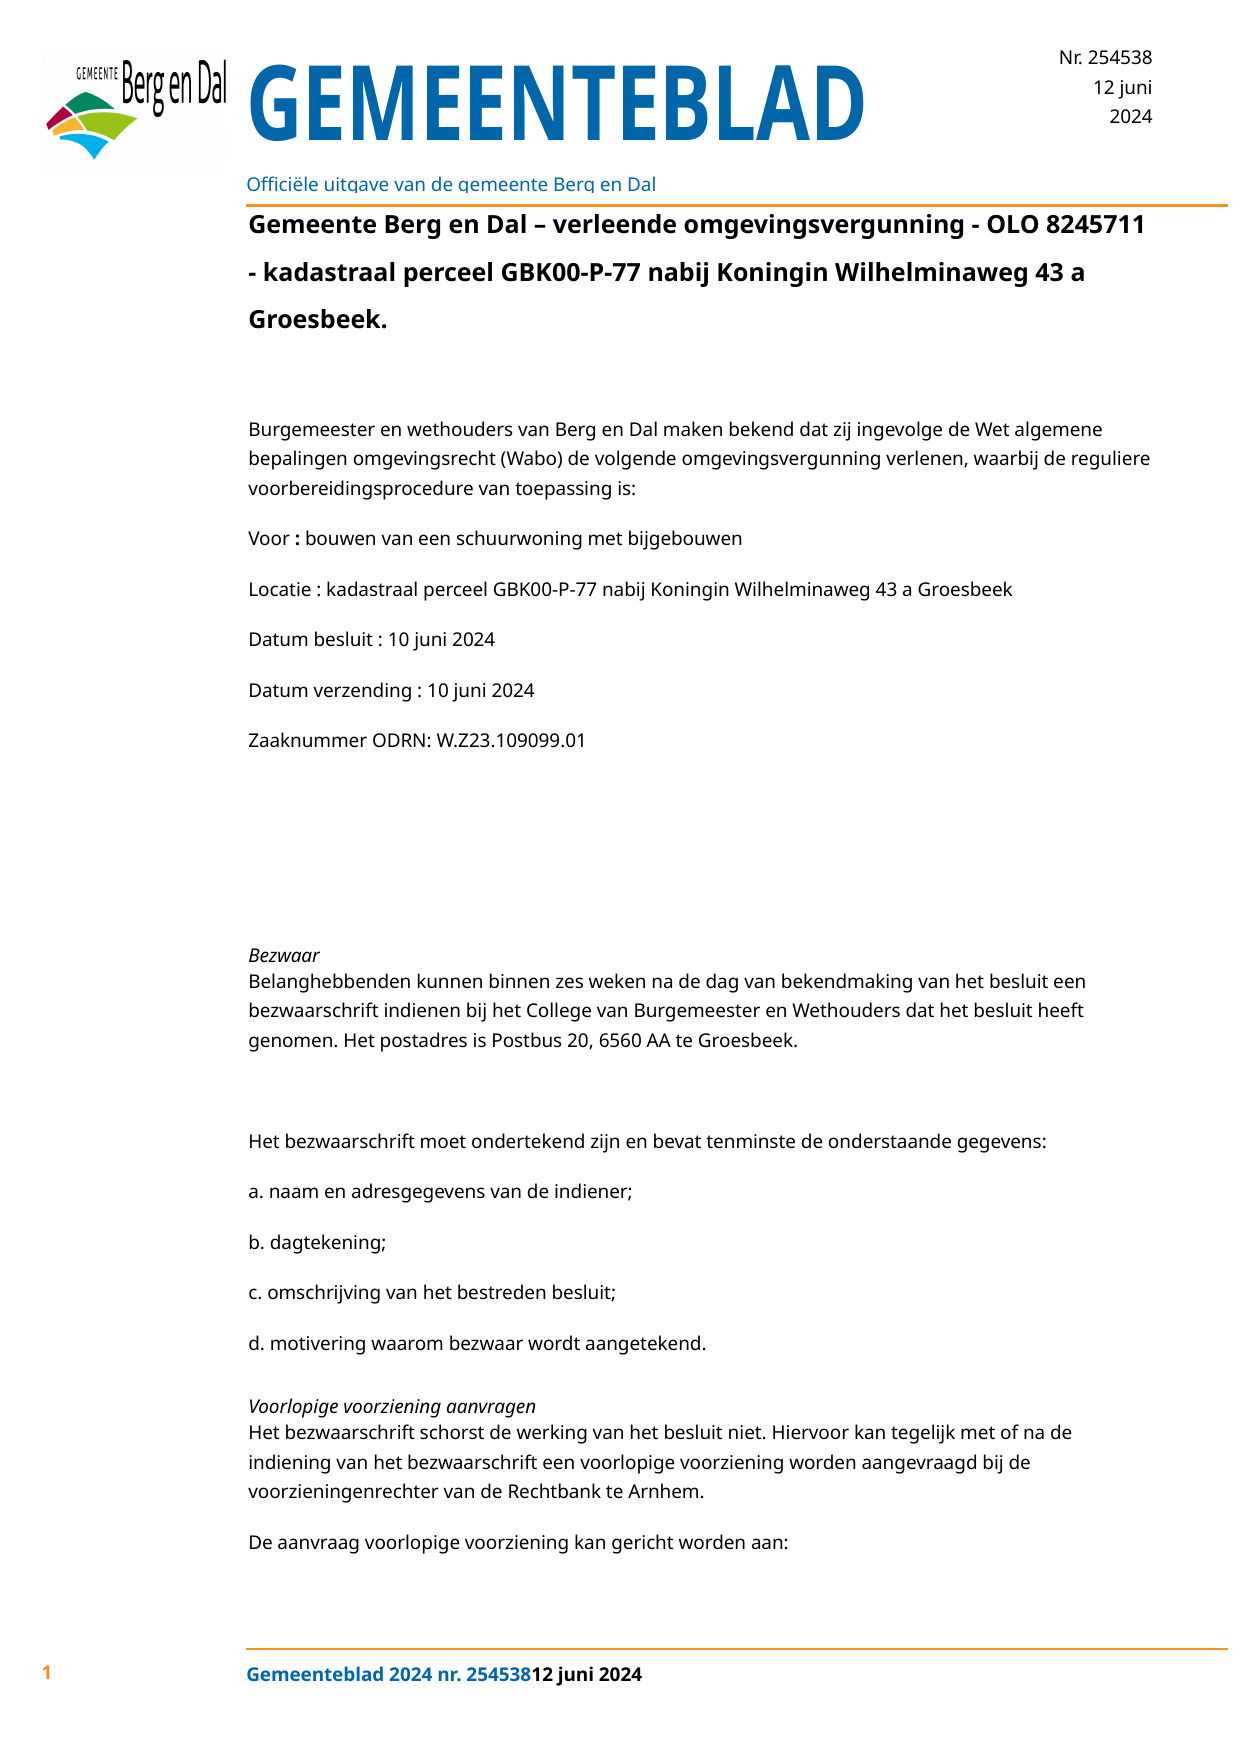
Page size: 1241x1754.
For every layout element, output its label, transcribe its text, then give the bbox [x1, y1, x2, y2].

text Zaaknummer ODRN: W.Z23.109099.01 [248, 727, 1152, 753]
picture [41, 47, 231, 172]
text Het bezwaarschrift moet ondertekend zijn en bevat tenminste de onderstaande gegevens: [248, 1128, 1152, 1154]
text Belanghebbenden kunnen binnen zes weken na de dag van bekendmaking van het besluit een bezwaarschrift indienen bij het College van Burgemeester en Wethouders dat het besluit heeft genomen. Het postadres is Postbus 20, 6560 AA te Groesbeek. [248, 968, 1152, 1053]
text Bezwaar [248, 942, 1152, 968]
text Datum besluit : 10 juni 2024 [248, 626, 1152, 652]
text c. omschrijving van het bestreden besluit; [248, 1279, 1152, 1305]
text Voor : bouwen van een schuurwoning met bijgebouwen [248, 526, 1152, 551]
text b. dagtekening; [248, 1229, 1152, 1255]
text Locatie : kadastraal perceel GBK00-P-77 nabij Koningin Wilhelminaweg 43 a Groesbeek [248, 576, 1152, 602]
text Burgemeester en wethouders van Berg en Dal maken bekend dat zij ingevolge de Wet algemene bepalingen omgevingsrecht (Wabo) de volgende omgevingsvergunning verlenen, waarbij de reguliere voorbereidingsprocedure van toepassing is: [248, 416, 1152, 501]
text a. naam en adresgegevens van de indiener; [248, 1178, 1152, 1204]
text Voorlopige voorziening aanvragen [248, 1394, 1152, 1419]
text Het bezwaarschrift schorst de werking van het besluit niet. Hiervoor kan tegelijk met of na de indiening van het bezwaarschrift een voorlopige voorziening worden aangevraagd bij de voorzieningenrechter van de Rechtbank te Arnhem. [248, 1419, 1152, 1504]
text Gemeente Berg en Dal – verleende omgevingsvergunning - OLO 8245711 - kadastraal perceel GBK00-P-77 nabij Koningin Wilhelminaweg 43 a Groesbeek. [248, 207, 1152, 336]
text d. motivering waarom bezwaar wordt aangetekend. [248, 1330, 1152, 1356]
text Datum verzending : 10 juni 2024 [248, 677, 1152, 702]
text De aanvraag voorlopige voorziening kan gericht worden aan: [248, 1529, 1152, 1555]
